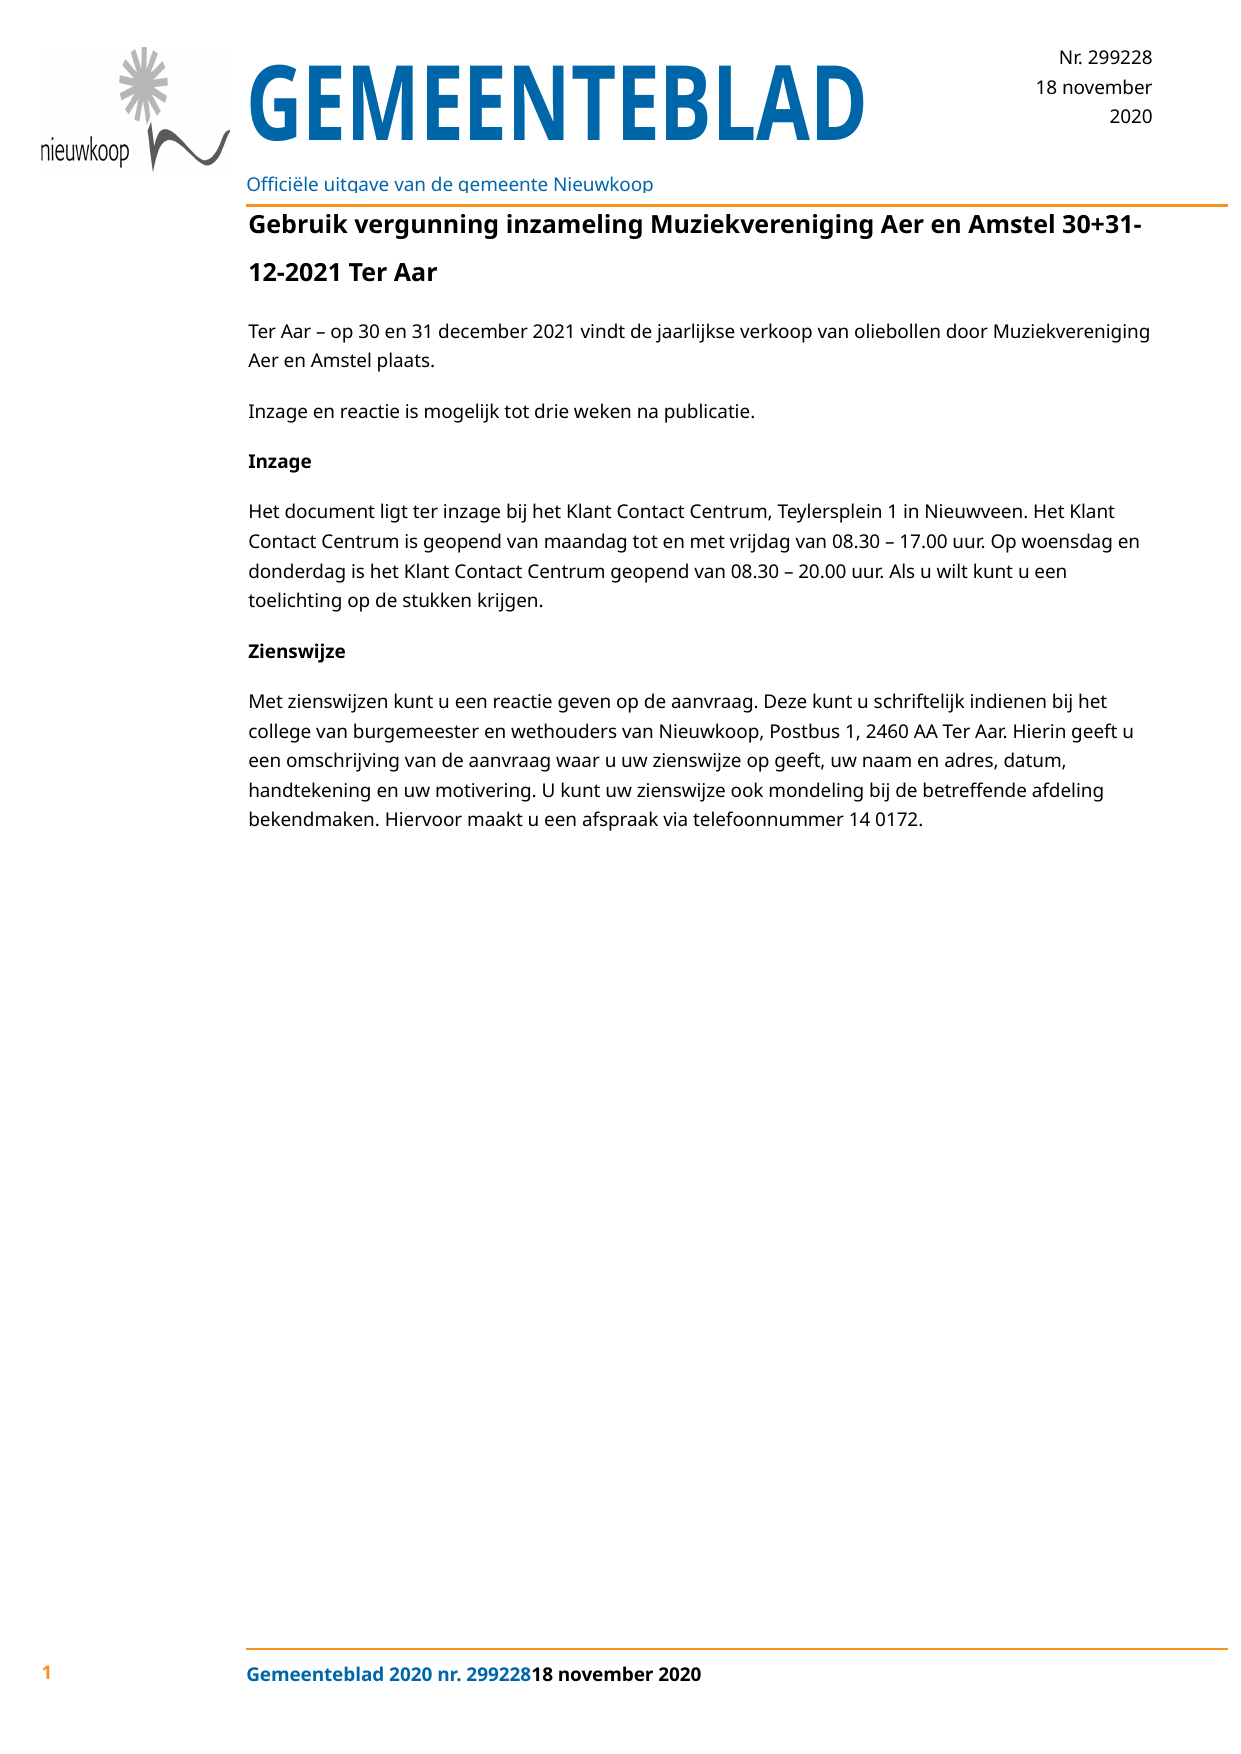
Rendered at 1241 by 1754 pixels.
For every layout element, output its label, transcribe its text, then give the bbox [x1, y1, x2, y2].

text Gebruik vergunning inzameling Muziekvereniging Aer en Amstel 30+31-12-2021 Ter Aar [248, 207, 1152, 288]
picture [41, 47, 231, 172]
text Ter Aar – op 30 en 31 december 2021 vindt de jaarlijkse verkoop van oliebollen door Muziekvereniging Aer en Amstel plaats. [248, 318, 1152, 373]
text Het document ligt ter inzage bij het Klant Contact Centrum, Teylersplein 1 in Nieuwveen. Het Klant Contact Centrum is geopend van maandag tot en met vrijdag van 08.30 – 17.00 uur. Op woensdag en donderdag is het Klant Contact Centrum geopend van 08.30 – 20.00 uur. Als u wilt kunt u een toelichting op de stukken krijgen. [248, 499, 1152, 613]
text Inzage en reactie is mogelijk tot drie weken na publicatie. [248, 398, 1152, 424]
text Inzage [248, 448, 1152, 474]
text Met zienswijzen kunt u een reactie geven op de aanvraag. Deze kunt u schriftelijk indienen bij het college van burgemeester en wethouders van Nieuwkoop, Postbus 1, 2460 AA Ter Aar. Hierin geeft u een omschrijving van de aanvraag waar u uw zienswijze op geeft, uw naam en adres, datum, handtekening en uw motivering. U kunt uw zienswijze ook mondeling bij de betreffende afdeling bekendmaken. Hiervoor maakt u een afspraak via telefoonnummer 14 0172. [248, 688, 1152, 832]
text Zienswijze [248, 638, 1152, 664]
